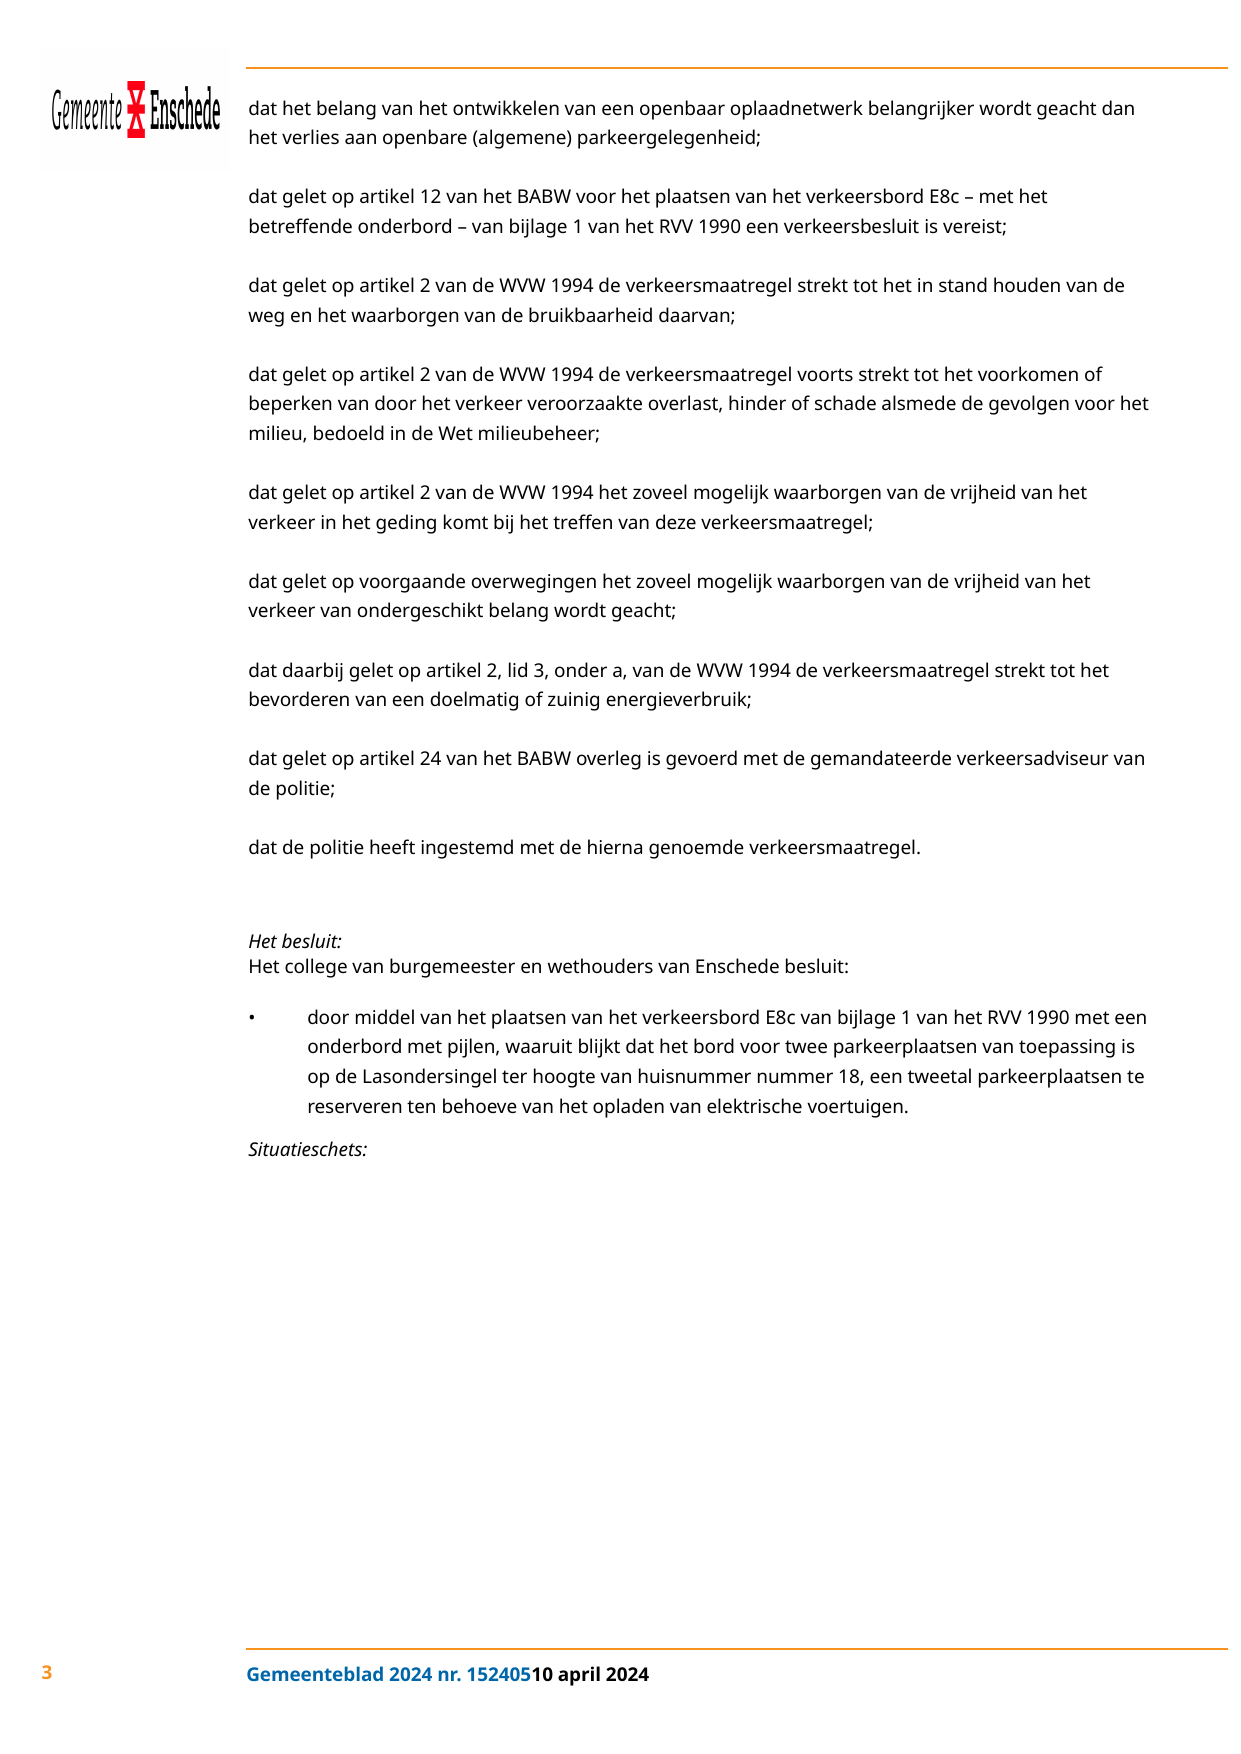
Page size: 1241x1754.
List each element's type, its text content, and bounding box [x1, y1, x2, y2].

list door middel van het plaatsen van het verkeersbord E8c van bijlage 1 van het RVV 1990 met een onderbord met pijlen, waaruit blijkt dat het bord voor twee parkeerplaatsen van toepassing is op de Lasondersingel ter hoogte van huisnummer nummer 18, een tweetal parkeerplaatsen te reserveren ten behoeve van het opladen van elektrische voertuigen. [248, 1004, 1152, 1118]
text dat het belang van het ontwikkelen van een openbaar oplaadnetwerk belangrijker wordt geacht dan het verlies aan openbare (algemene) parkeergelegenheid; [248, 95, 1152, 150]
text Situatieschets: [248, 1136, 1152, 1162]
text dat gelet op artikel 2 van de WVW 1994 het zoveel mogelijk waarborgen van de vrijheid van het verkeer in het geding komt bij het treffen van deze verkeersmaatregel; [248, 479, 1152, 535]
text Het besluit: [248, 928, 1152, 954]
text dat gelet op artikel 24 van het BABW overleg is gevoerd met de gemandateerde verkeersadviseur van de politie; [248, 746, 1152, 801]
text Het college van burgemeester en wethouders van Enschede besluit: [248, 954, 1152, 979]
text dat gelet op voorgaande overwegingen het zoveel mogelijk waarborgen van de vrijheid van het verkeer van ondergeschikt belang wordt geacht; [248, 568, 1152, 623]
picture [41, 47, 231, 172]
text dat gelet op artikel 2 van de WVW 1994 de verkeersmaatregel strekt tot het in stand houden van de weg en het waarborgen van de bruikbaarheid daarvan; [248, 272, 1152, 328]
text dat gelet op artikel 12 van het BABW voor het plaatsen van het verkeersbord E8c – met het betreffende onderbord – van bijlage 1 van het RVV 1990 een verkeersbesluit is vereist; [248, 183, 1152, 239]
text dat daarbij gelet op artikel 2, lid 3, onder a, van de WVW 1994 de verkeersmaatregel strekt tot het bevorderen van een doelmatig of zuinig energieverbruik; [248, 657, 1152, 712]
text dat de politie heeft ingestemd met de hierna genoemde verkeersmaatregel. [248, 834, 1152, 860]
text dat gelet op artikel 2 van de WVW 1994 de verkeersmaatregel voorts strekt tot het voorkomen of beperken van door het verkeer veroorzaakte overlast, hinder of schade alsmede de gevolgen voor het milieu, bedoeld in de Wet milieubeheer; [248, 361, 1152, 446]
